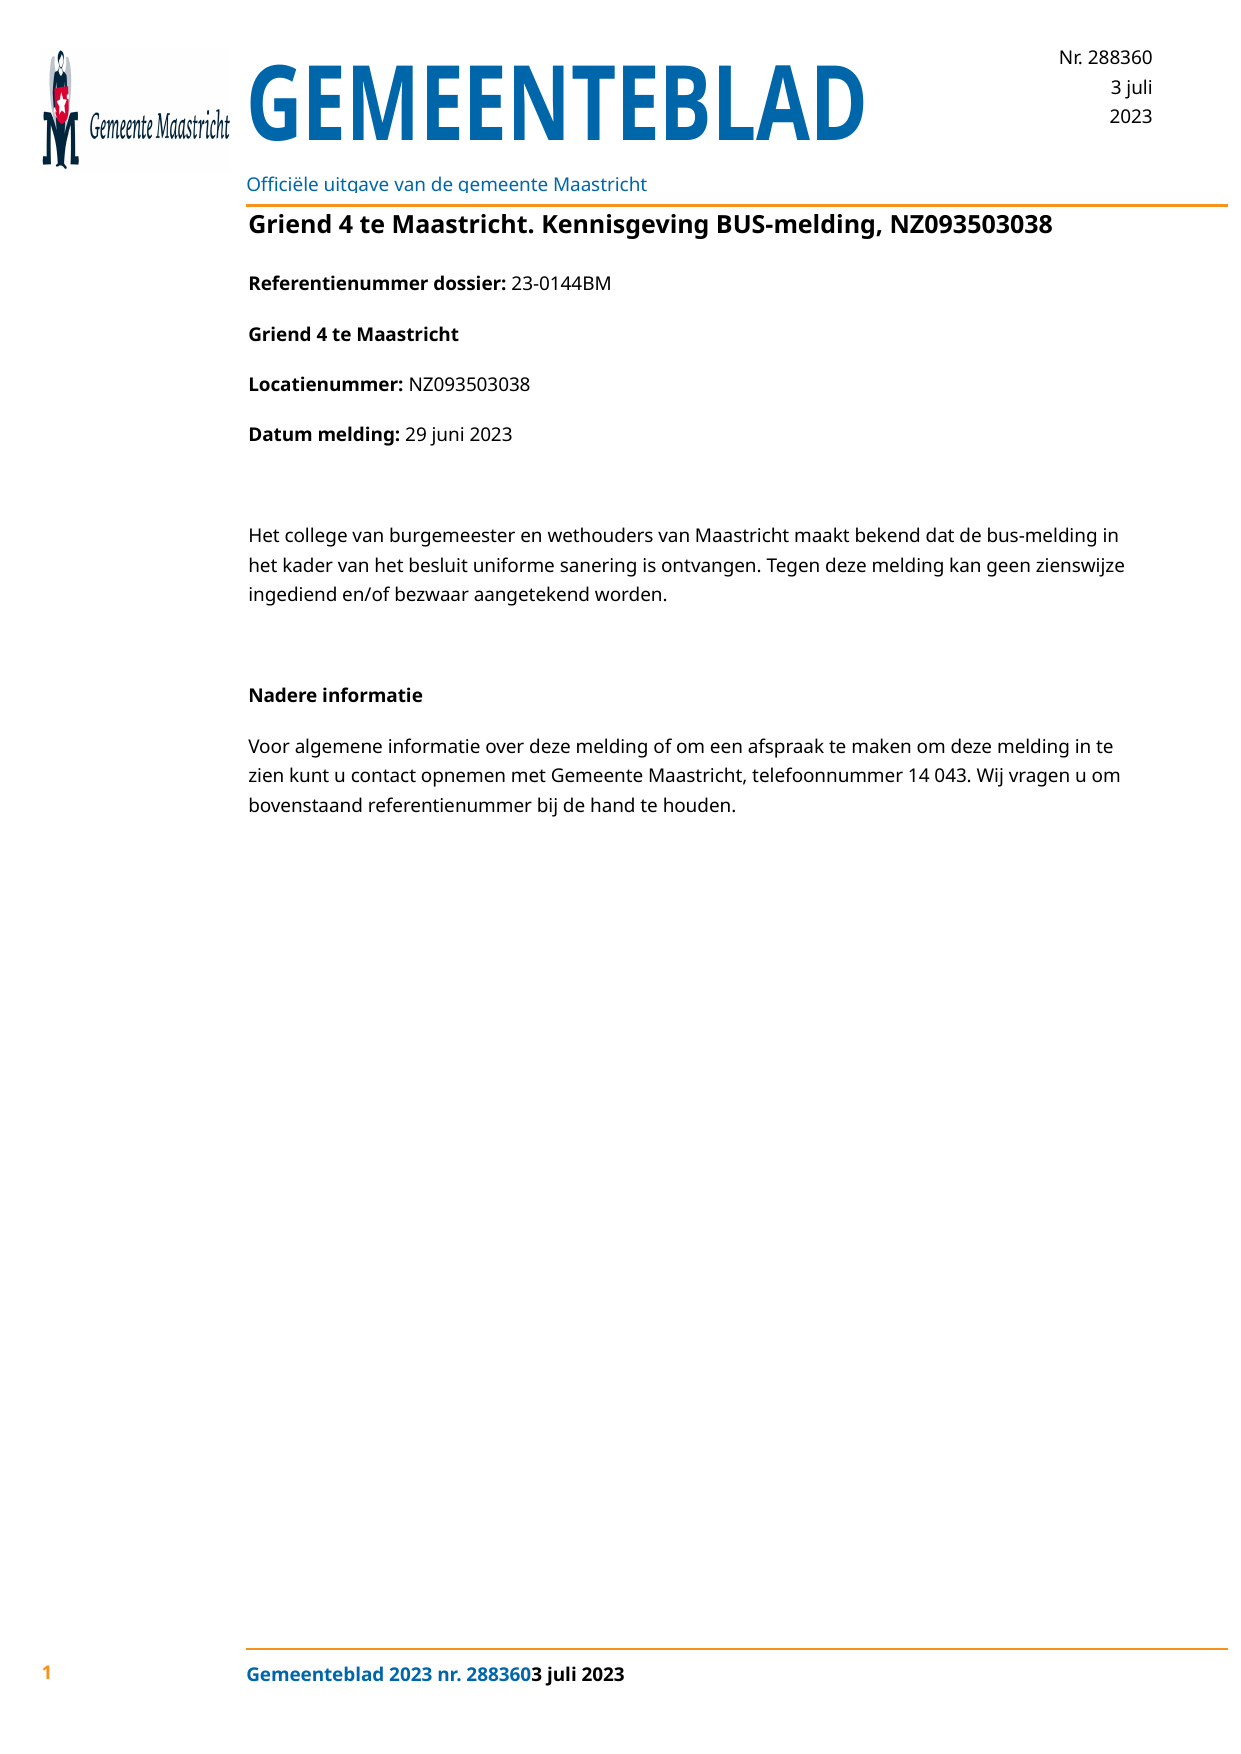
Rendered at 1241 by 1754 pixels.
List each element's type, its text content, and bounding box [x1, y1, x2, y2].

text Voor algemene informatie over deze melding of om een afspraak te maken om deze melding in te zien kunt u contact opnemen met Gemeente Maastricht, telefoonnummer 14 043. Wij vragen u om bovenstaand referentienummer bij de hand te houden. [248, 733, 1152, 818]
text Griend 4 te Maastricht [248, 321, 1152, 346]
picture [41, 47, 231, 172]
text Nadere informatie [248, 682, 1152, 708]
text Het college van burgemeester en wethouders van Maastricht maakt bekend dat de bus-melding in het kader van het besluit uniforme sanering is ontvangen. Tegen deze melding kan geen zienswijze ingediend en/of bezwaar aangetekend worden. [248, 522, 1152, 607]
text Datum melding: 29 juni 2023 [248, 422, 1152, 447]
text Locatienummer: NZ093503038 [248, 371, 1152, 397]
text Griend 4 te Maastricht. Kennisgeving BUS-melding, NZ093503038 [248, 207, 1152, 241]
text Referentienummer dossier: 23-0144BM [248, 270, 1152, 296]
